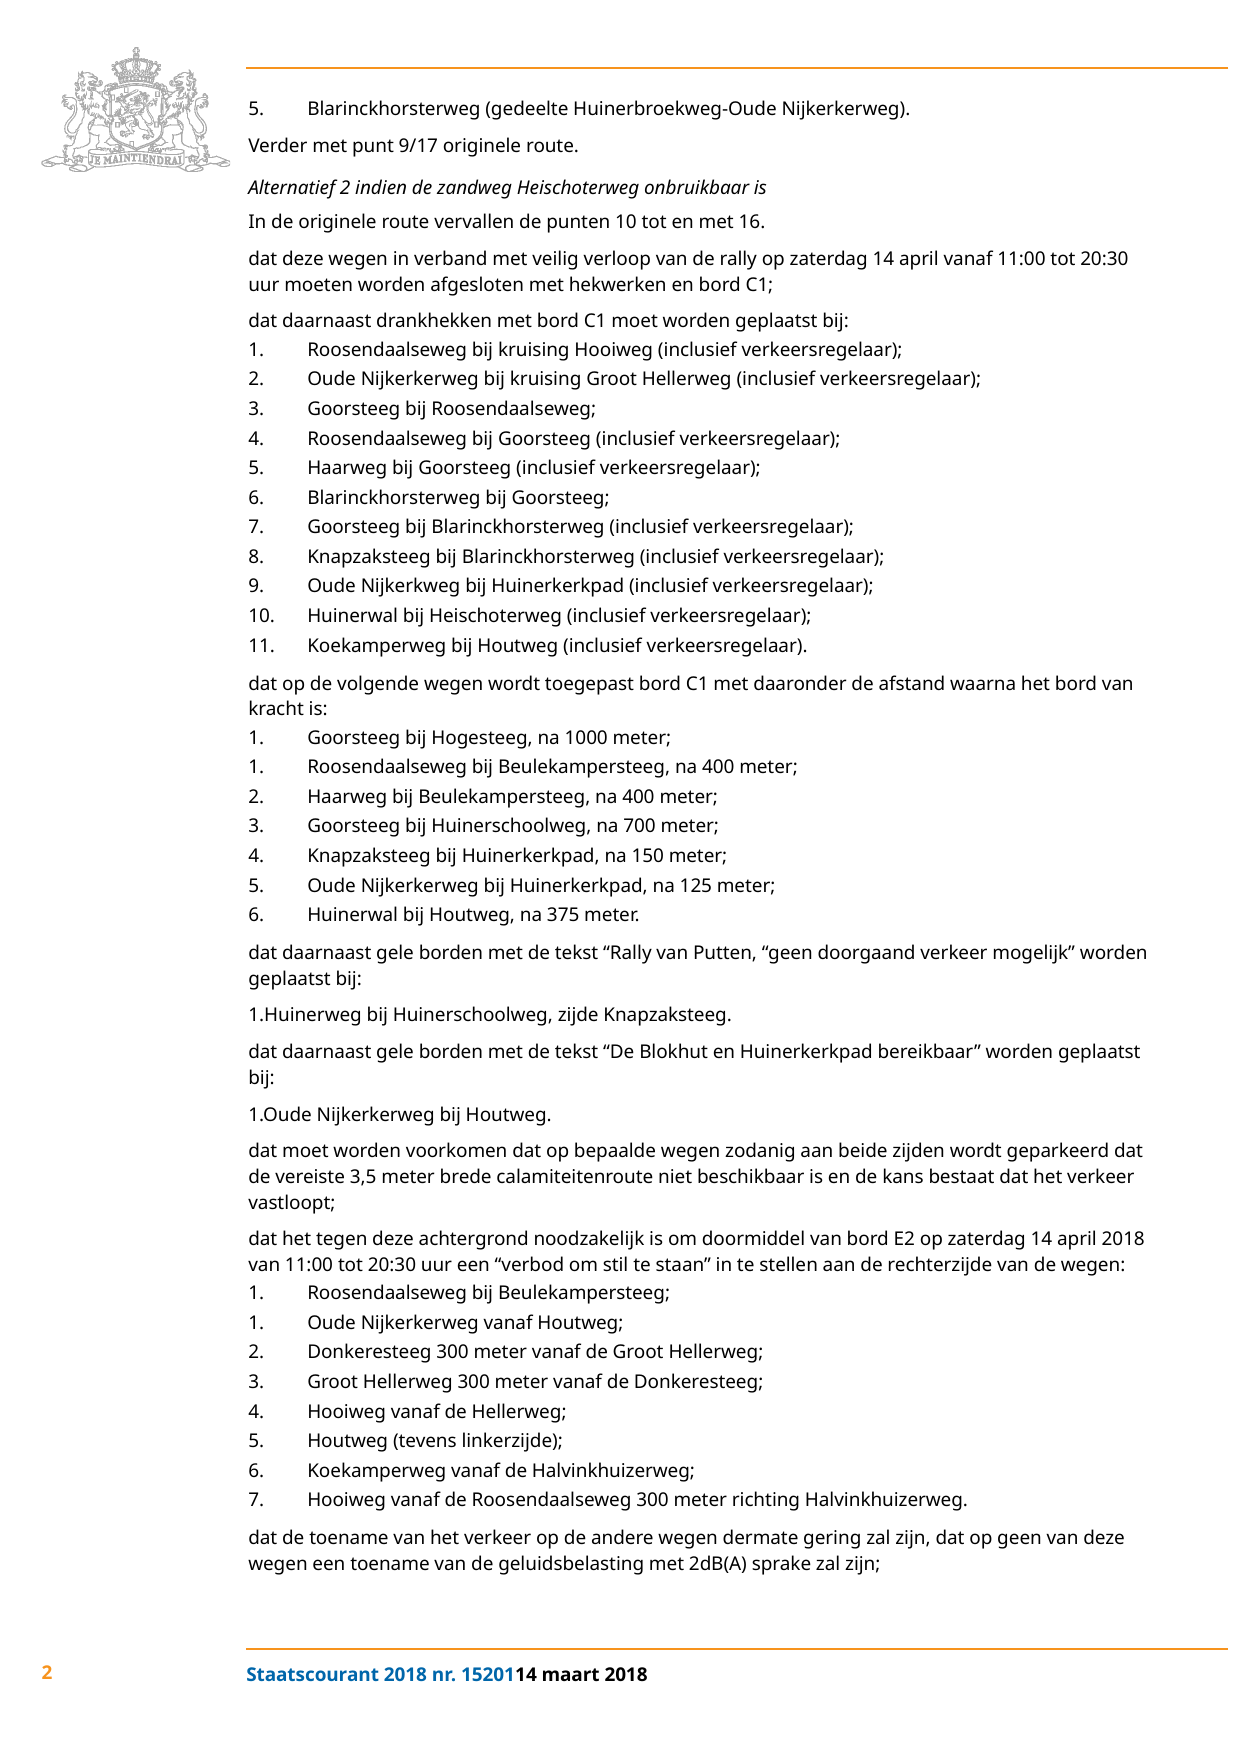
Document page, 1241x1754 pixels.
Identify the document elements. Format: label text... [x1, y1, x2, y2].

text In de originele route vervallen de punten 10 tot en met 16. [248, 209, 1152, 234]
list Goorsteeg bij Roosendaalseweg; [248, 395, 1152, 421]
text dat deze wegen in verband met veilig verloop van de rally op zaterdag 14 april vanaf 11:00 tot 20:30 uur moeten worden afgesloten met hekwerken en bord C1; [248, 245, 1152, 297]
list Haarweg bij Beulekampersteeg, na 400 meter; [248, 783, 1152, 809]
text dat daarnaast gele borden met de tekst “De Blokhut en Huinerkerkpad bereikbaar” worden geplaatst bij: [248, 1038, 1152, 1090]
list Roosendaalseweg bij Beulekampersteeg, na 400 meter; [248, 753, 1152, 779]
list Knapzaksteeg bij Huinerkerkpad, na 150 meter; [248, 842, 1152, 868]
text Alternatief 2 indien de zandweg Heischoterweg onbruikbaar is [248, 174, 1152, 200]
list Goorsteeg bij Huinerschoolweg, na 700 meter; [248, 813, 1152, 838]
list Knapzaksteeg bij Blarinckhorsterweg (inclusief verkeersregelaar); [248, 543, 1152, 569]
list Haarweg bij Goorsteeg (inclusief verkeersregelaar); [248, 454, 1152, 480]
text dat op de volgende wegen wordt toegepast bord C1 met daaronder de afstand waarna het bord van kracht is: [248, 670, 1152, 721]
text dat de toename van het verkeer op de andere wegen dermate gering zal zijn, dat op geen van deze wegen een toename van de geluidsbelasting met 2dB(A) sprake zal zijn; [248, 1524, 1152, 1576]
list Hooiweg vanaf de Roosendaalseweg 300 meter richting Halvinkhuizerweg. [248, 1487, 1152, 1512]
list Oude Nijkerkerweg vanaf Houtweg; [248, 1309, 1152, 1335]
list Huinerwal bij Houtweg, na 375 meter. [248, 901, 1152, 927]
text dat daarnaast drankhekken met bord C1 moet worden geplaatst bij: [248, 308, 1152, 333]
list Oude Nijkerkerweg bij Huinerkerkpad, na 125 meter; [248, 872, 1152, 897]
list Roosendaalseweg bij Goorsteeg (inclusief verkeersregelaar); [248, 425, 1152, 451]
list Goorsteeg bij Hogesteeg, na 1000 meter; [248, 724, 1152, 749]
text dat het tegen deze achtergrond noodzakelijk is om doormiddel van bord E2 op zaterdag 14 april 2018 van 11:00 tot 20:30 uur een “verbod om stil te staan” in te stellen aan de rechterzijde van de wegen: [248, 1226, 1152, 1277]
list Hooiweg vanaf de Hellerweg; [248, 1398, 1152, 1424]
list Groot Hellerweg 300 meter vanaf de Donkeresteeg; [248, 1368, 1152, 1394]
text 1.Huinerweg bij Huinerschoolweg, zijde Knapzaksteeg. [248, 1002, 1152, 1027]
list Huinerwal bij Heischoterweg (inclusief verkeersregelaar); [248, 602, 1152, 628]
list Blarinckhorsterweg (gedeelte Huinerbroekweg-Oude Nijkerkerweg). [248, 95, 1152, 121]
list Oude Nijkerkweg bij Huinerkerkpad (inclusief verkeersregelaar); [248, 573, 1152, 598]
list Goorsteeg bij Blarinckhorsterweg (inclusief verkeersregelaar); [248, 513, 1152, 539]
list Koekamperweg bij Houtweg (inclusief verkeersregelaar). [248, 632, 1152, 658]
list Houtweg (tevens linkerzijde); [248, 1427, 1152, 1453]
text 1.Oude Nijkerkerweg bij Houtweg. [248, 1101, 1152, 1126]
list Oude Nijkerkerweg bij kruising Groot Hellerweg (inclusief verkeersregelaar); [248, 366, 1152, 391]
text Verder met punt 9/17 originele route. [248, 133, 1152, 158]
list Blarinckhorsterweg bij Goorsteeg; [248, 484, 1152, 510]
text dat moet worden voorkomen dat op bepaalde wegen zodanig aan beide zijden wordt geparkeerd dat de vereiste 3,5 meter brede calamiteitenroute niet beschikbaar is en de kans bestaat dat het verkeer vastloopt; [248, 1137, 1152, 1214]
picture [41, 47, 231, 172]
list Donkeresteeg 300 meter vanaf de Groot Hellerweg; [248, 1339, 1152, 1364]
list Koekamperweg vanaf de Halvinkhuizerweg; [248, 1457, 1152, 1483]
list Roosendaalseweg bij kruising Hooiweg (inclusief verkeersregelaar); [248, 336, 1152, 362]
text dat daarnaast gele borden met de tekst “Rally van Putten, “geen doorgaand verkeer mogelijk” worden geplaatst bij: [248, 939, 1152, 991]
list Roosendaalseweg bij Beulekampersteeg; [248, 1279, 1152, 1305]
